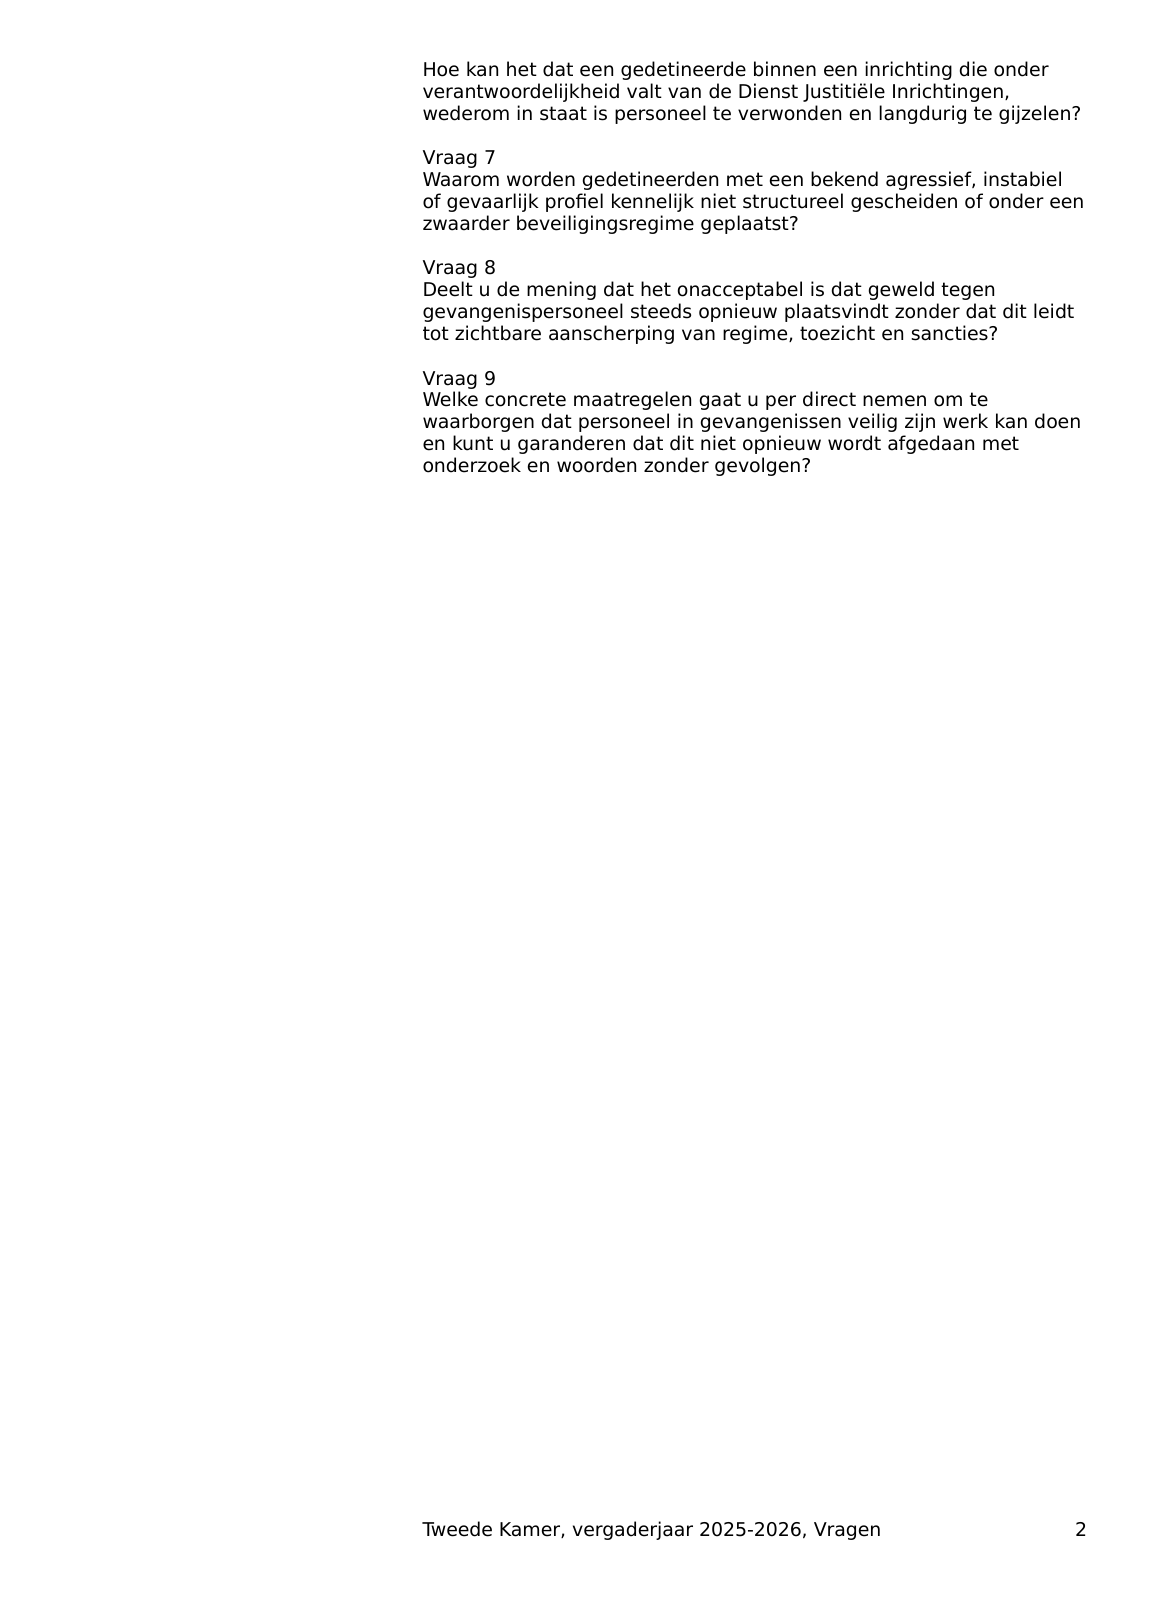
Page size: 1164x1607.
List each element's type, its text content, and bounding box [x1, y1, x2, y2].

text Welke concrete maatregelen gaat u per direct nemen om te waarborgen dat personeel in gevangenissen veilig zijn werk kan doen en kunt u garanderen dat dit niet opnieuw wordt afgedaan met onderzoek en woorden zonder gevolgen? [422, 389, 1087, 477]
text Deelt u de mening dat het onacceptabel is dat geweld tegen gevangenispersoneel steeds opnieuw plaatsvindt zonder dat dit leidt tot zichtbare aanscherping van regime, toezicht en sancties? [422, 279, 1087, 345]
text Waarom worden gedetineerden met een bekend agressief, instabiel of gevaarlijk profiel kennelijk niet structureel gescheiden of onder een zwaarder beveiligingsregime geplaatst? [422, 169, 1087, 235]
text Hoe kan het dat een gedetineerde binnen een inrichting die onder verantwoordelijkheid valt van de Dienst Justitiële Inrichtingen, wederom in staat is personeel te verwonden en langdurig te gijzelen? [422, 59, 1087, 125]
text Vraag 7 [422, 147, 1087, 169]
text Vraag 9 [422, 367, 1087, 389]
text Vraag 8 [422, 257, 1087, 279]
